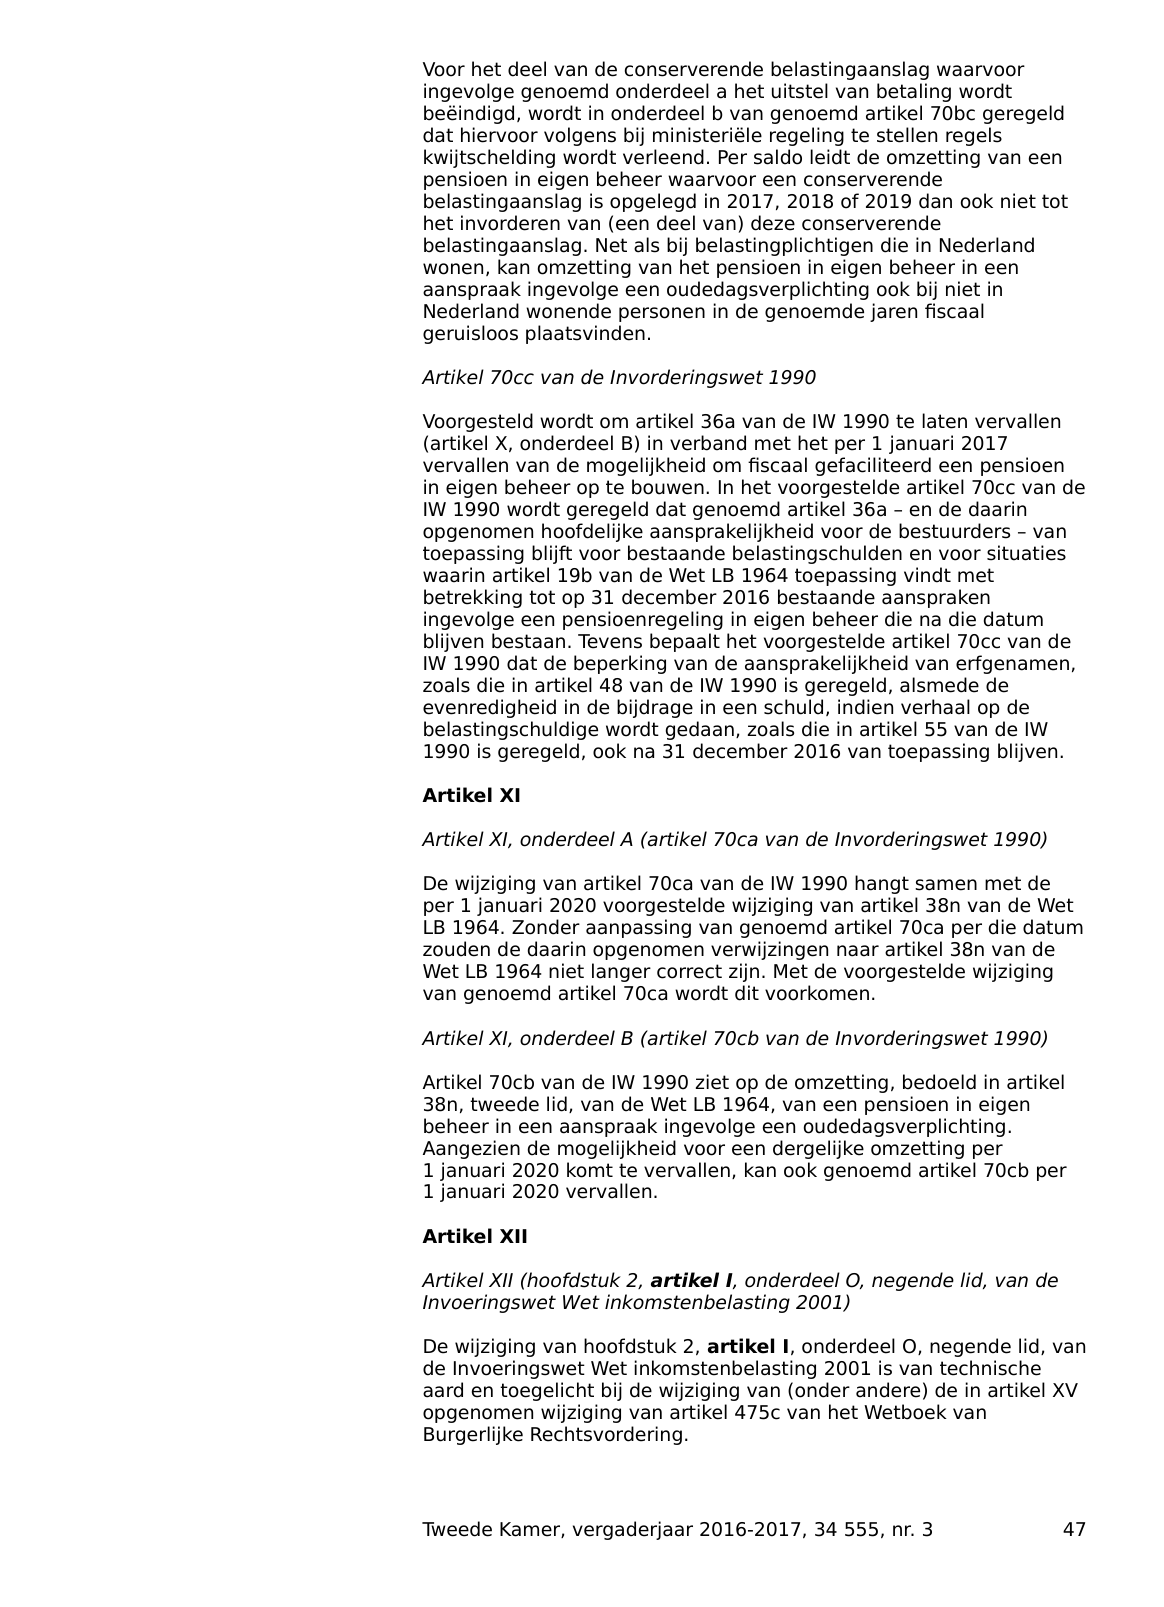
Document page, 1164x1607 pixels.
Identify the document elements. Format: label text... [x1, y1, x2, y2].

subtitle Artikel 70cc van de Invorderingswet 1990 [422, 367, 1087, 389]
text Artikel 70cb van de IW 1990 ziet op de omzetting, bedoeld in artikel 38n, tweede lid, van de Wet LB 1964, van een pensioen in eigen beheer in een aanspraak ingevolge een oudedagsverplichting. Aangezien de mogelijkheid voor een dergelijke omzetting per 1 januari 2020 komt te vervallen, kan ook genoemd artikel 70cb per 1 januari 2020 vervallen. [422, 1072, 1087, 1203]
text De wijziging van hoofdstuk 2, artikel I, onderdeel O, negende lid, van de Invoeringswet Wet inkomstenbelasting 2001 is van technische aard en toegelicht bij de wijziging van (onder andere) de in artikel XV opgenomen wijziging van artikel 475c van het Wetboek van Burgerlijke Rechtsvordering. [422, 1336, 1087, 1446]
text Voor het deel van de conserverende belastingaanslag waarvoor ingevolge genoemd onderdeel a het uitstel van betaling wordt beëindigd, wordt in onderdeel b van genoemd artikel 70bc geregeld dat hiervoor volgens bij ministeriële regeling te stellen regels kwijtschelding wordt verleend. Per saldo leidt de omzetting van een pensioen in eigen beheer waarvoor een conserverende belastingaanslag is opgelegd in 2017, 2018 of 2019 dan ook niet tot het invorderen van (een deel van) deze conserverende belastingaanslag. Net als bij belastingplichtigen die in Nederland wonen, kan omzetting van het pensioen in eigen beheer in een aanspraak ingevolge een oudedagsverplichting ook bij niet in Nederland wonende personen in de genoemde jaren fiscaal geruisloos plaatsvinden. [422, 59, 1087, 345]
text De wijziging van artikel 70ca van de IW 1990 hangt samen met de per 1 januari 2020 voorgestelde wijziging van artikel 38n van de Wet LB 1964. Zonder aanpassing van genoemd artikel 70ca per die datum zouden de daarin opgenomen verwijzingen naar artikel 38n van de Wet LB 1964 niet langer correct zijn. Met de voorgestelde wijziging van genoemd artikel 70ca wordt dit voorkomen. [422, 873, 1087, 1005]
subtitle Artikel XI, onderdeel B (artikel 70cb van de Invorderingswet 1990) [422, 1027, 1087, 1049]
subtitle Artikel XI, onderdeel A (artikel 70ca van de Invorderingswet 1990) [422, 829, 1087, 851]
subtitle Artikel XII (hoofdstuk 2, artikel I, onderdeel O, negende lid, van de Invoeringswet Wet inkomstenbelasting 2001) [422, 1270, 1087, 1314]
text Voorgesteld wordt om artikel 36a van de IW 1990 te laten vervallen (artikel X, onderdeel B) in verband met het per 1 januari 2017 vervallen van de mogelijkheid om fiscaal gefaciliteerd een pensioen in eigen beheer op te bouwen. In het voorgestelde artikel 70cc van de IW 1990 wordt geregeld dat genoemd artikel 36a – en de daarin opgenomen hoofdelijke aansprakelijkheid voor de bestuurders – van toepassing blijft voor bestaande belastingschulden en voor situaties waarin artikel 19b van de Wet LB 1964 toepassing vindt met betrekking tot op 31 december 2016 bestaande aanspraken ingevolge een pensioenregeling in eigen beheer die na die datum blijven bestaan. Tevens bepaalt het voorgestelde artikel 70cc van de IW 1990 dat de beperking van de aansprakelijkheid van erfgenamen, zoals die in artikel 48 van de IW 1990 is geregeld, alsmede de evenredigheid in de bijdrage in een schuld, indien verhaal op de belastingschuldige wordt gedaan, zoals die in artikel 55 van de IW 1990 is geregeld, ook na 31 december 2016 van toepassing blijven. [422, 411, 1087, 763]
subtitle Artikel XI [422, 785, 1087, 807]
subtitle Artikel XII [422, 1226, 1087, 1248]
